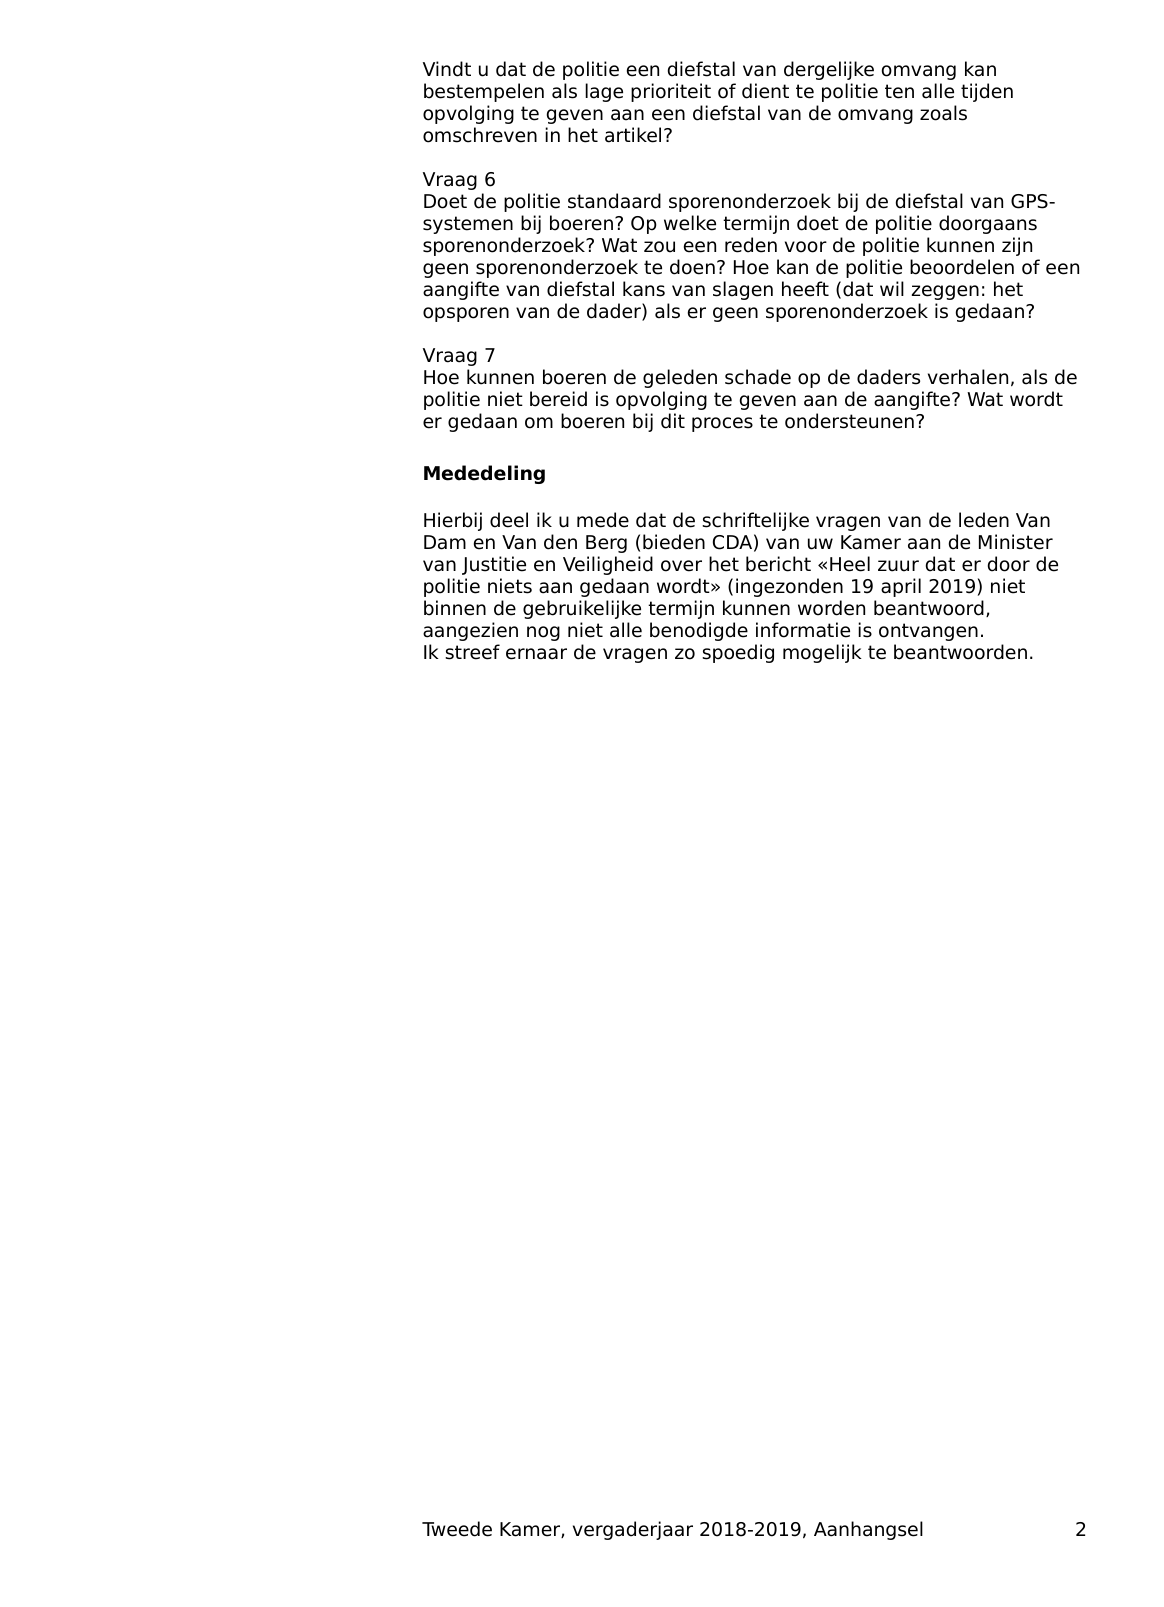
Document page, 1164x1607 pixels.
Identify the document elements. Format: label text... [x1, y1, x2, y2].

subtitle Mededeling [422, 463, 1087, 485]
text Doet de politie standaard sporenonderzoek bij de diefstal van GPS-systemen bij boeren? Op welke termijn doet de politie doorgaans sporenonderzoek? Wat zou een reden voor de politie kunnen zijn geen sporenonderzoek te doen? Hoe kan de politie beoordelen of een aangifte van diefstal kans van slagen heeft (dat wil zeggen: het opsporen van de dader) als er geen sporenonderzoek is gedaan? [422, 191, 1087, 323]
text Vraag 6 [422, 169, 1087, 191]
text Vraag 7 [422, 345, 1087, 367]
text Ik streef ernaar de vragen zo spoedig mogelijk te beantwoorden. [422, 642, 1087, 664]
text Hoe kunnen boeren de geleden schade op de daders verhalen, als de politie niet bereid is opvolging te geven aan de aangifte? Wat wordt er gedaan om boeren bij dit proces te ondersteunen? [422, 367, 1087, 433]
text Hierbij deel ik u mede dat de schriftelijke vragen van de leden Van Dam en Van den Berg (bieden CDA) van uw Kamer aan de Minister van Justitie en Veiligheid over het bericht «Heel zuur dat er door de politie niets aan gedaan wordt» (ingezonden 19 april 2019) niet binnen de gebruikelijke termijn kunnen worden beantwoord, aangezien nog niet alle benodigde informatie is ontvangen. [422, 510, 1087, 642]
text Vindt u dat de politie een diefstal van dergelijke omvang kan bestempelen als lage prioriteit of dient te politie ten alle tijden opvolging te geven aan een diefstal van de omvang zoals omschreven in het artikel? [422, 59, 1087, 147]
